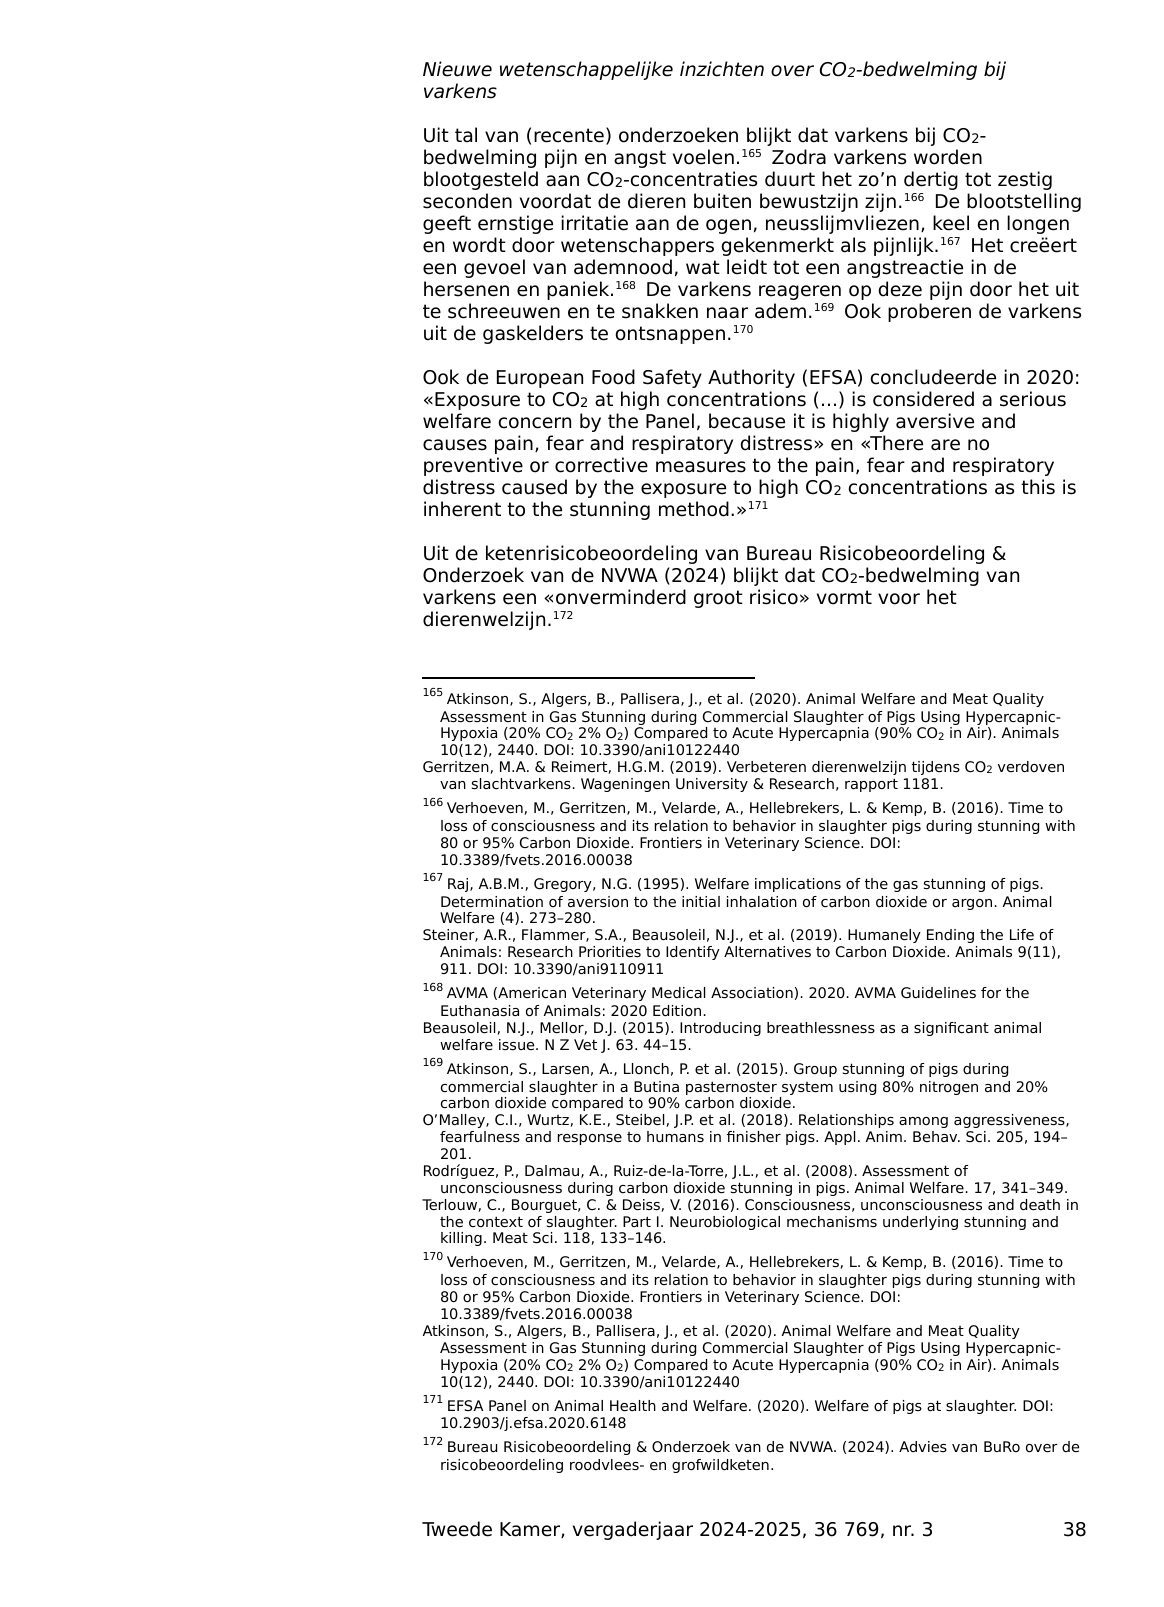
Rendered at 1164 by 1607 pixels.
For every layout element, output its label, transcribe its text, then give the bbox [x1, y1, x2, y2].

text Uit tal van (recente) onderzoeken blijkt dat varkens bij CO2-bedwelming pijn en angst voelen. Zodra varkens worden blootgesteld aan CO2-concentraties duurt het zo’n dertig tot zestig seconden voordat de dieren buiten bewustzijn zijn. De blootstelling geeft ernstige irritatie aan de ogen, neusslijmvliezen, keel en longen en wordt door wetenschappers gekenmerkt als pijnlijk. Het creëert een gevoel van ademnood, wat leidt tot een angstreactie in de hersenen en paniek. De varkens reageren op deze pijn door het uit te schreeuwen en te snakken naar adem. Ook proberen de varkens uit de gaskelders te ontsnappen. [422, 125, 1087, 345]
text Beausoleil, N.J., Mellor, D.J. (2015). Introducing breathlessness as a significant animal welfare issue. N Z Vet J. 63. 44–15. [422, 1020, 1087, 1054]
text Atkinson, S., Algers, B., Pallisera, J., et al. (2020). Animal Welfare and Meat Quality Assessment in Gas Stunning during Commercial Slaughter of Pigs Using Hypercapnic-Hypoxia (20% CO2 2% O2) Compared to Acute Hypercapnia (90% CO2 in Air). Animals 10(12), 2440. DOI: 10.3390/ani10122440 [422, 687, 1087, 759]
text Ook de European Food Safety Authority (EFSA) concludeerde in 2020: «Exposure to CO2 at high concentrations (...) is considered a serious welfare concern by the Panel, because it is highly aversive and causes pain, fear and respiratory distress» en «There are no preventive or corrective measures to the pain, fear and respiratory distress caused by the exposure to high CO2 concentrations as this is inherent to the stunning method.» [422, 367, 1087, 521]
text Uit de ketenrisicobeoordeling van Bureau Risicobeoordeling & Onderzoek van de NVWA (2024) blijkt dat CO2-bedwelming van varkens een «onverminderd groot risico» vormt voor het dierenwelzijn. [422, 543, 1087, 631]
text Raj, A.B.M., Gregory, N.G. (1995). Welfare implications of the gas stunning of pigs. Determination of aversion to the initial inhalation of carbon dioxide or argon. Animal Welfare (4). 273–280. [422, 872, 1087, 927]
text Bureau Risicobeoordeling & Onderzoek van de NVWA. (2024). Advies van BuRo over de risicobeoordeling roodvlees- en grofwildketen. [422, 1435, 1087, 1474]
text Verhoeven, M., Gerritzen, M., Velarde, A., Hellebrekers, L. & Kemp, B. (2016). Time to loss of consciousness and its relation to behavior in slaughter pigs during stunning with 80 or 95% Carbon Dioxide. Frontiers in Veterinary Science. DOI: 10.3389/fvets.2016.00038 [422, 1250, 1087, 1323]
text Terlouw, C., Bourguet, C. & Deiss, V. (2016). Consciousness, unconsciousness and death in the context of slaughter. Part I. Neurobiological mechanisms underlying stunning and killing. Meat Sci. 118, 133–146. [422, 1197, 1087, 1247]
text Atkinson, S., Algers, B., Pallisera, J., et al. (2020). Animal Welfare and Meat Quality Assessment in Gas Stunning during Commercial Slaughter of Pigs Using Hypercapnic-Hypoxia (20% CO2 2% O2) Compared to Acute Hypercapnia (90% CO2 in Air). Animals 10(12), 2440. DOI: 10.3390/ani10122440 [422, 1323, 1087, 1391]
text Verhoeven, M., Gerritzen, M., Velarde, A., Hellebrekers, L. & Kemp, B. (2016). Time to loss of consciousness and its relation to behavior in slaughter pigs during stunning with 80 or 95% Carbon Dioxide. Frontiers in Veterinary Science. DOI: 10.3389/fvets.2016.00038 [422, 796, 1087, 869]
text Steiner, A.R., Flammer, S.A., Beausoleil, N.J., et al. (2019). Humanely Ending the Life of Animals: Research Priorities to Identify Alternatives to Carbon Dioxide. Animals 9(11), 911. DOI: 10.3390/ani9110911 [422, 927, 1087, 978]
text AVMA (American Veterinary Medical Association). 2020. AVMA Guidelines for the Euthanasia of Animals: 2020 Edition. [422, 981, 1087, 1020]
text Rodríguez, P., Dalmau, A., Ruiz-de-la-Torre, J.L., et al. (2008). Assessment of unconsciousness during carbon dioxide stunning in pigs. Animal Welfare. 17, 341–349. [422, 1163, 1087, 1197]
text EFSA Panel on Animal Health and Welfare. (2020). Welfare of pigs at slaughter. DOI: 10.2903/j.efsa.2020.6148 [422, 1393, 1087, 1432]
text Atkinson, S., Larsen, A., Llonch, P. et al. (2015). Group stunning of pigs during commercial slaughter in a Butina pasternoster system using 80% nitrogen and 20% carbon dioxide compared to 90% carbon dioxide. [422, 1057, 1087, 1112]
text O’Malley, C.I., Wurtz, K.E., Steibel, J.P. et al. (2018). Relationships among aggressiveness, fearfulness and response to humans in finisher pigs. Appl. Anim. Behav. Sci. 205, 194–201. [422, 1112, 1087, 1163]
text Gerritzen, M.A. & Reimert, H.G.M. (2019). Verbeteren dierenwelzijn tijdens CO2 verdoven van slachtvarkens. Wageningen University & Research, rapport 1181. [422, 759, 1087, 793]
subtitle Nieuwe wetenschappelijke inzichten over CO2-bedwelming bij varkens [422, 59, 1087, 103]
